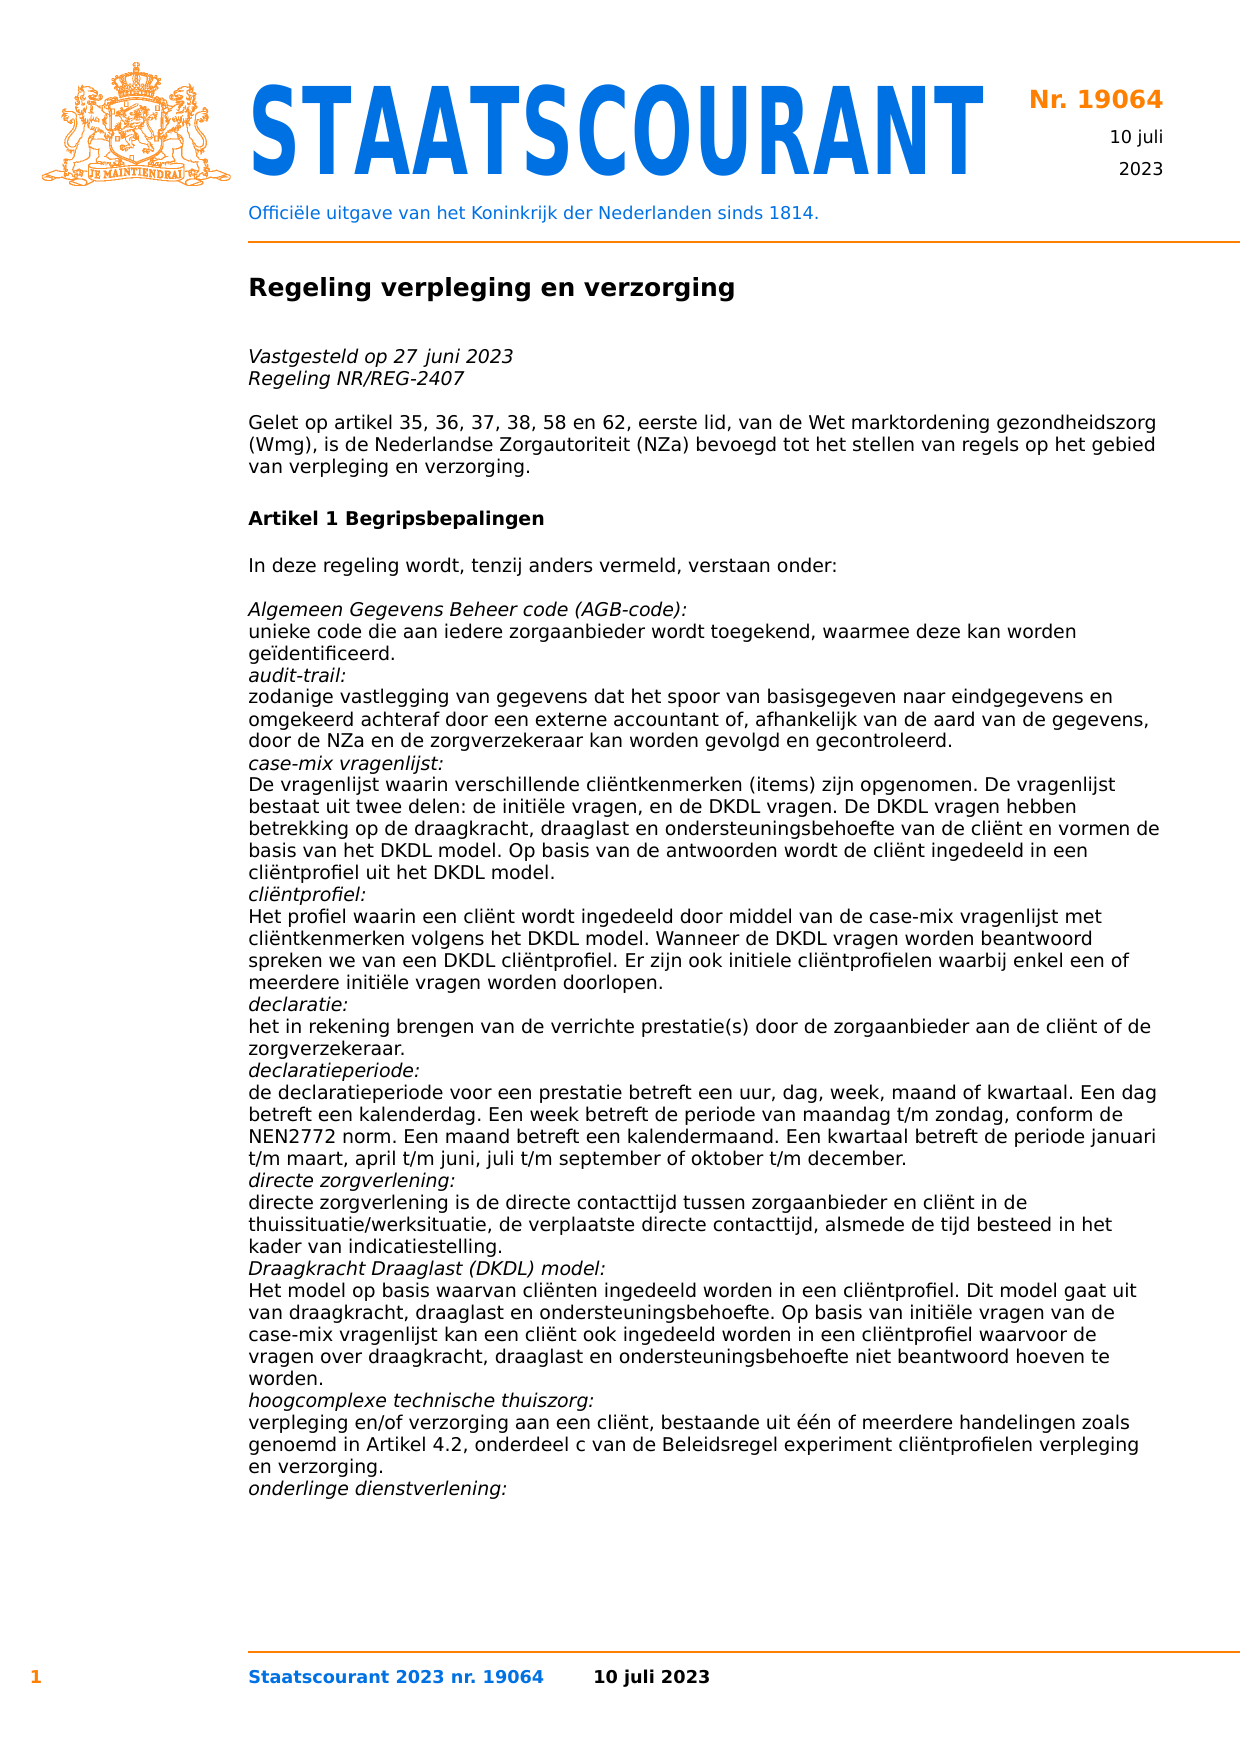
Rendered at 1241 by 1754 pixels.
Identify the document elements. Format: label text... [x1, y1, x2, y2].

text directe zorgverlening: [248, 1170, 1163, 1192]
subtitle Regeling verpleging en verzorging [248, 273, 1163, 302]
text In deze regeling wordt, tenzij anders vermeld, verstaan onder: [248, 555, 1163, 577]
text verpleging en/of verzorging aan een cliënt, bestaande uit één of meerdere handelingen zoals genoemd in Artikel 4.2, onderdeel c van de Beleidsregel experiment cliëntprofielen verpleging en verzorging. [248, 1412, 1163, 1478]
text unieke code die aan iedere zorgaanbieder wordt toegekend, waarmee deze kan worden geïdentificeerd. [248, 621, 1163, 664]
text Het profiel waarin een cliënt wordt ingedeeld door middel van de case-mix vragenlijst met cliëntkenmerken volgens het DKDL model. Wanneer de DKDL vragen worden beantwoord spreken we van een DKDL cliëntprofiel. Er zijn ook initiele cliëntprofielen waarbij enkel een of meerdere initiële vragen worden doorlopen. [248, 906, 1163, 994]
text Algemeen Gegevens Beheer code (AGB-code): [248, 598, 1163, 621]
text het in rekening brengen van de verrichte prestatie(s) door de zorgaanbieder aan de cliënt of de zorgverzekeraar. [248, 1016, 1163, 1060]
text Het model op basis waarvan cliënten ingedeeld worden in een cliëntprofiel. Dit model gaat uit van draagkracht, draaglast en ondersteuningsbehoefte. Op basis van initiële vragen van de case-mix vragenlijst kan een cliënt ook ingedeeld worden in een cliëntprofiel waarvoor de vragen over draagkracht, draaglast en ondersteuningsbehoefte niet beantwoord hoeven te worden. [248, 1280, 1163, 1390]
text declaratie: [248, 994, 1163, 1016]
text Draagkracht Draaglast (DKDL) model: [248, 1258, 1163, 1280]
text case-mix vragenlijst: [248, 752, 1163, 774]
table_cell 10 juli [998, 121, 1240, 153]
table_cell Officiële uitgave van het Koninkrijk der Nederlanden sinds 1814. [248, 203, 1240, 241]
text de declaratieperiode voor een prestatie betreft een uur, dag, week, maand of kwartaal. Een dag betreft een kalenderdag. Een week betreft de periode van maandag t/m zondag, conform de NEN2772 norm. Een maand betreft een kalendermaand. Een kwartaal betreft de periode januari t/m maart, april t/m juni, juli t/m september of oktober t/m december. [248, 1082, 1163, 1170]
text directe zorgverlening is de directe contacttijd tussen zorgaanbieder en cliënt in de thuissituatie/werksituatie, de verplaatste directe contacttijd, alsmede de tijd besteed in het kader van indicatiestelling. [248, 1192, 1163, 1258]
table_header STAATSCOURANT [248, 62, 998, 203]
text Vastgesteld op 27 juni 2023 [248, 346, 1163, 368]
text declaratieperiode: [248, 1060, 1163, 1082]
table_header [25, 62, 248, 241]
text Gelet op artikel 35, 36, 37, 38, 58 en 62, eerste lid, van de Wet marktordening gezondheidszorg (Wmg), is de Nederlandse Zorgautoriteit (NZa) bevoegd tot het stellen van regels op het gebied van verpleging en verzorging. [248, 412, 1163, 478]
text zodanige vastlegging van gegevens dat het spoor van basisgegeven naar eindgegevens en omgekeerd achteraf door een externe accountant of, afhankelijk van de aard van de gegevens, door de NZa en de zorgverzekeraar kan worden gevolgd en gecontroleerd. [248, 686, 1163, 752]
text audit-trail: [248, 664, 1163, 686]
table_cell 2023 [998, 153, 1240, 203]
text Regeling NR/REG-2407 [248, 368, 1163, 390]
text hoogcomplexe technische thuiszorg: [248, 1390, 1163, 1412]
subtitle Artikel 1 Begripsbepalingen [248, 508, 1163, 530]
text De vragenlijst waarin verschillende cliëntkenmerken (items) zijn opgenomen. De vragenlijst bestaat uit twee delen: de initiële vragen, en de DKDL vragen. De DKDL vragen hebben betrekking op de draagkracht, draaglast en ondersteuningsbehoefte van de cliënt en vormen de basis van het DKDL model. Op basis van de antwoorden wordt de cliënt ingedeeld in een cliëntprofiel uit het DKDL model. [248, 774, 1163, 884]
text onderlinge dienstverlening: [248, 1478, 1163, 1500]
text cliëntprofiel: [248, 884, 1163, 906]
picture [41, 62, 231, 186]
table_header Nr. 19064 [998, 62, 1240, 121]
